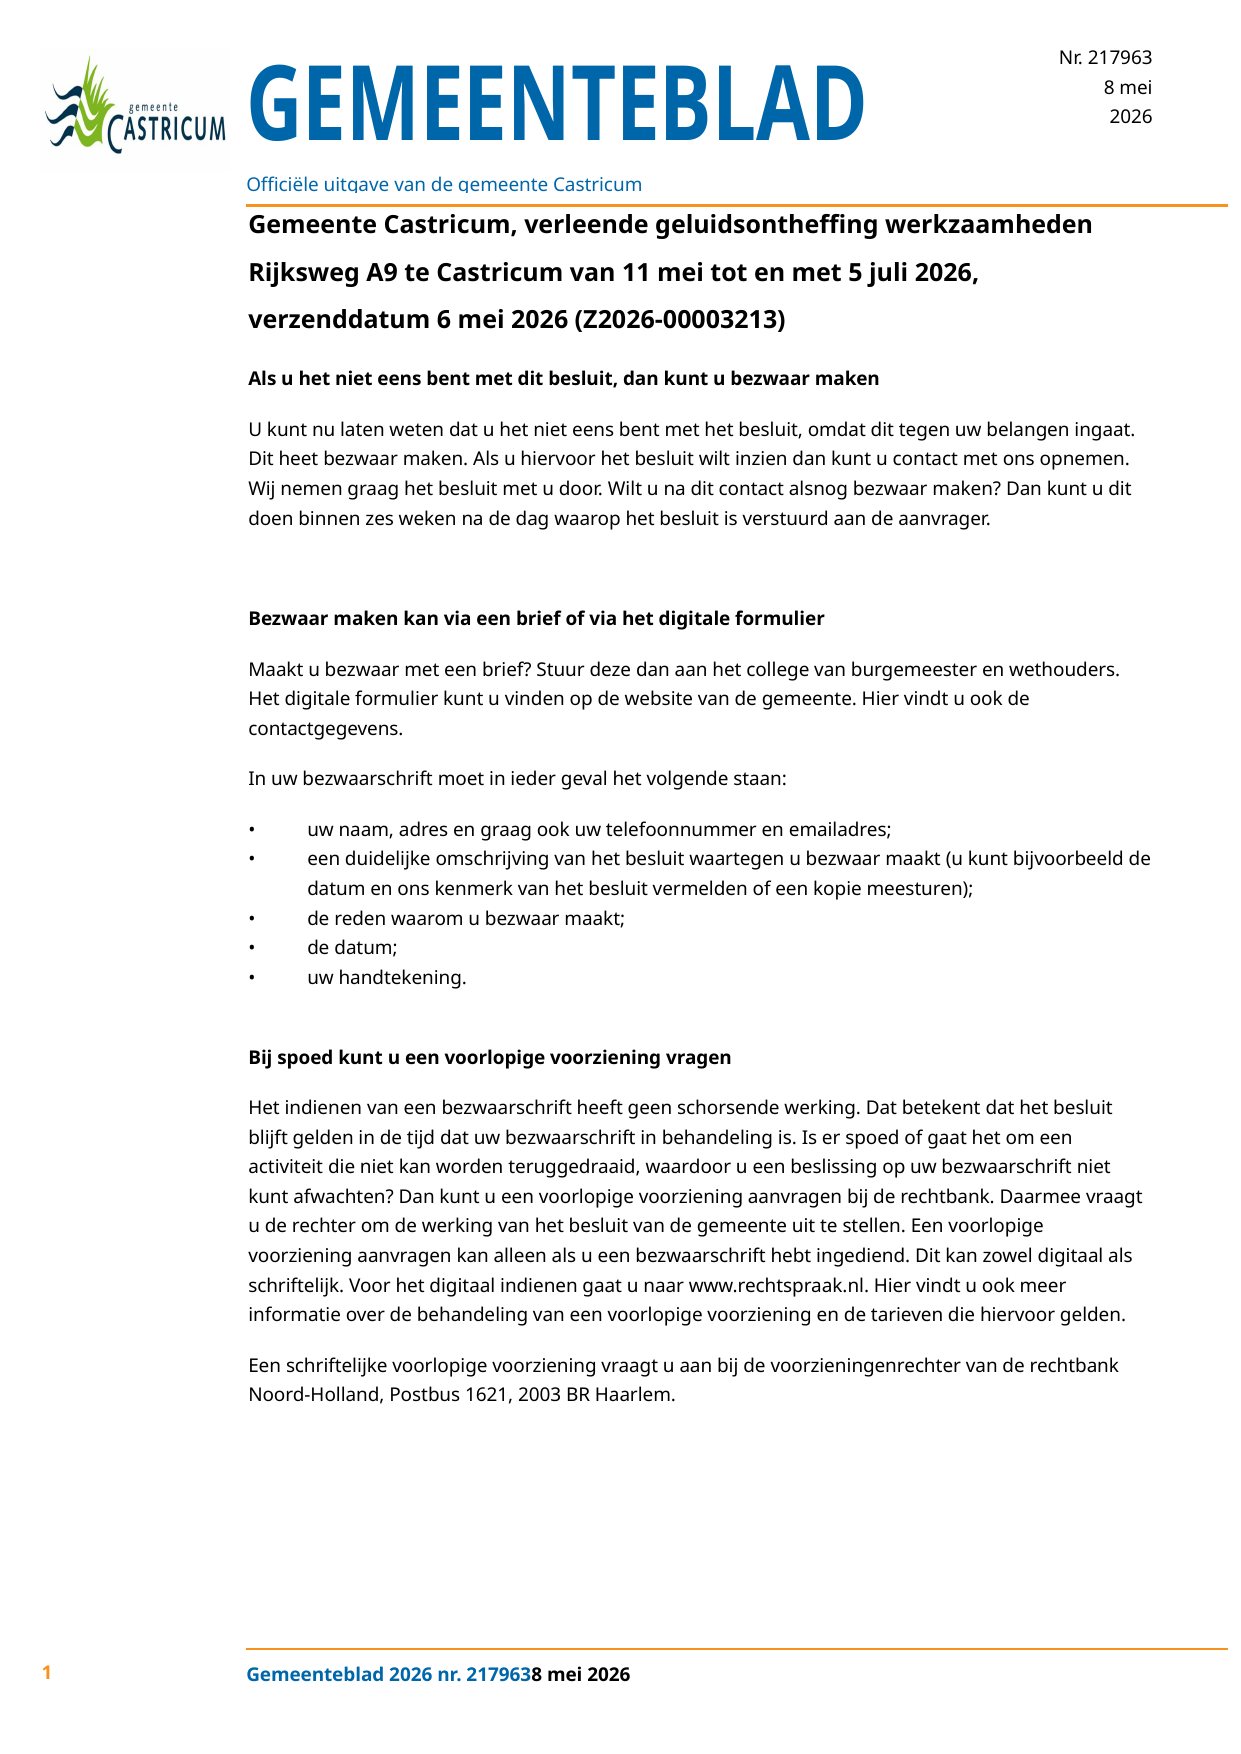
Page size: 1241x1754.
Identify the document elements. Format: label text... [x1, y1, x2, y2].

text Als u het niet eens bent met dit besluit, dan kunt u bezwaar maken [248, 366, 1152, 391]
text Gemeente Castricum, verleende geluidsontheffing werkzaamheden Rijksweg A9 te Castricum van 11 mei tot en met 5 juli 2026, verzenddatum 6 mei 2026 (Z2026-00003213) [248, 207, 1152, 336]
text Maakt u bezwaar met een brief? Stuur deze dan aan het college van burgemeester en wethouders. Het digitale formulier kunt u vinden op de website van de gemeente. Hier vindt u ook de contactgegevens. [248, 656, 1152, 741]
text In uw bezwaarschrift moet in ieder geval het volgende staan: [248, 766, 1152, 791]
list een duidelijke omschrijving van het besluit waartegen u bezwaar maakt (u kunt bijvoorbeeld de datum en ons kenmerk van het besluit vermelden of een kopie meesturen); [248, 846, 1152, 901]
list de datum; [248, 934, 1152, 960]
picture [41, 47, 231, 172]
text Een schriftelijke voorlopige voorziening vraagt u aan bij de voorzieningenrechter van de rechtbank Noord-Holland, Postbus 1621, 2003 BR Haarlem. [248, 1352, 1152, 1407]
text U kunt nu laten weten dat u het niet eens bent met het besluit, omdat dit tegen uw belangen ingaat. Dit heet bezwaar maken. Als u hiervoor het besluit wilt inzien dan kunt u contact met ons opnemen. Wij nemen graag het besluit met u door. Wilt u na dit contact alsnog bezwaar maken? Dan kunt u dit doen binnen zes weken na de dag waarop het besluit is verstuurd aan de aanvrager. [248, 416, 1152, 530]
text Bij spoed kunt u een voorlopige voorziening vragen [248, 1044, 1152, 1069]
list uw naam, adres en graag ook uw telefoonnummer en emailadres; [248, 816, 1152, 842]
list de reden waarom u bezwaar maakt; [248, 905, 1152, 930]
text Bezwaar maken kan via een brief of via het digitale formulier [248, 606, 1152, 631]
list uw handtekening. [248, 964, 1152, 989]
text Het indienen van een bezwaarschrift heeft geen schorsende werking. Dat betekent dat het besluit blijft gelden in de tijd dat uw bezwaarschrift in behandeling is. Is er spoed of gaat het om een activiteit die niet kan worden teruggedraaid, waardoor u een beslissing op uw bezwaarschrift niet kunt afwachten? Dan kunt u een voorlopige voorziening aanvragen bij de rechtbank. Daarmee vraagt u de rechter om de werking van het besluit van de gemeente uit te stellen. Een voorlopige voorziening aanvragen kan alleen als u een bezwaarschrift hebt ingediend. Dit kan zowel digitaal als schriftelijk. Voor het digitaal indienen gaat u naar www.rechtspraak.nl. Hier vindt u ook meer informatie over de behandeling van een voorlopige voorziening en de tarieven die hiervoor gelden. [248, 1094, 1152, 1327]
